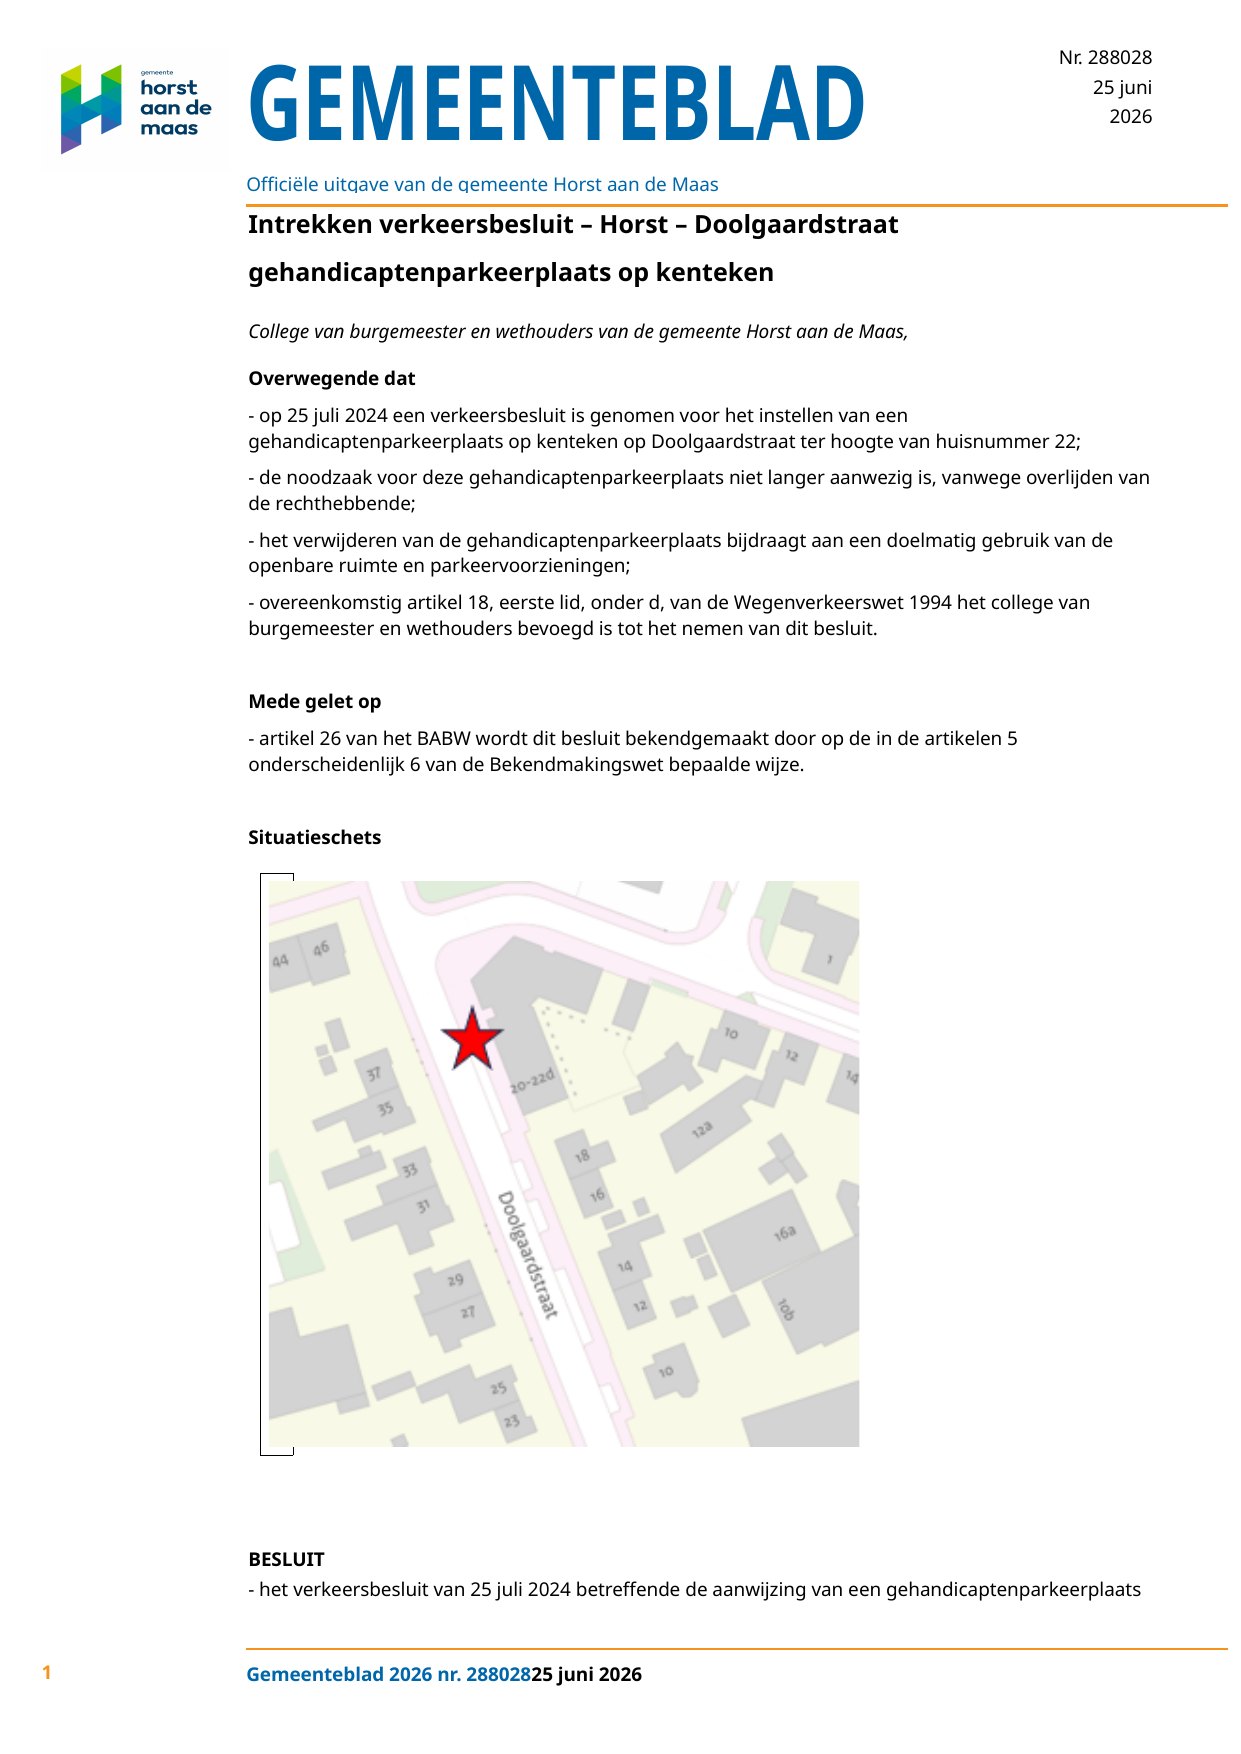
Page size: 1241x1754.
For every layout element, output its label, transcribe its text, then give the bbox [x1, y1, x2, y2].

picture [268, 881, 860, 1447]
picture [41, 47, 231, 172]
text Situatieschets [248, 824, 1152, 850]
text - het verkeersbesluit van 25 juli 2024 betreffende de aanwijzing van een gehandicaptenparkeerplaats [248, 1576, 1152, 1602]
text Intrekken verkeersbesluit – Horst – Doolgaardstraat gehandicaptenparkeerplaats op kenteken [248, 207, 1152, 288]
text - de noodzaak voor deze gehandicaptenparkeerplaats niet langer aanwezig is, vanwege overlijden van de rechthebbende; [248, 464, 1152, 516]
text - artikel 26 van het BABW wordt dit besluit bekendgemaakt door op de in de artikelen 5 onderscheidenlijk 6 van de Bekendmakingswet bepaalde wijze. [248, 725, 1152, 777]
text College van burgemeester en wethouders van de gemeente Horst aan de Maas, [248, 318, 1152, 344]
text BESLUIT [248, 1546, 1152, 1572]
text - op 25 juli 2024 een verkeersbesluit is genomen voor het instellen van een gehandicaptenparkeerplaats op kenteken op Doolgaardstraat ter hoogte van huisnummer 22; [248, 402, 1152, 454]
text - overeenkomstig artikel 18, eerste lid, onder d, van de Wegenverkeerswet 1994 het college van burgemeester en wethouders bevoegd is tot het nemen van dit besluit. [248, 589, 1152, 641]
text Overwegende dat [248, 366, 1152, 391]
text - het verwijderen van de gehandicaptenparkeerplaats bijdraagt aan een doelmatig gebruik van de openbare ruimte en parkeervoorzieningen; [248, 527, 1152, 578]
text Mede gelet op [248, 688, 1152, 714]
